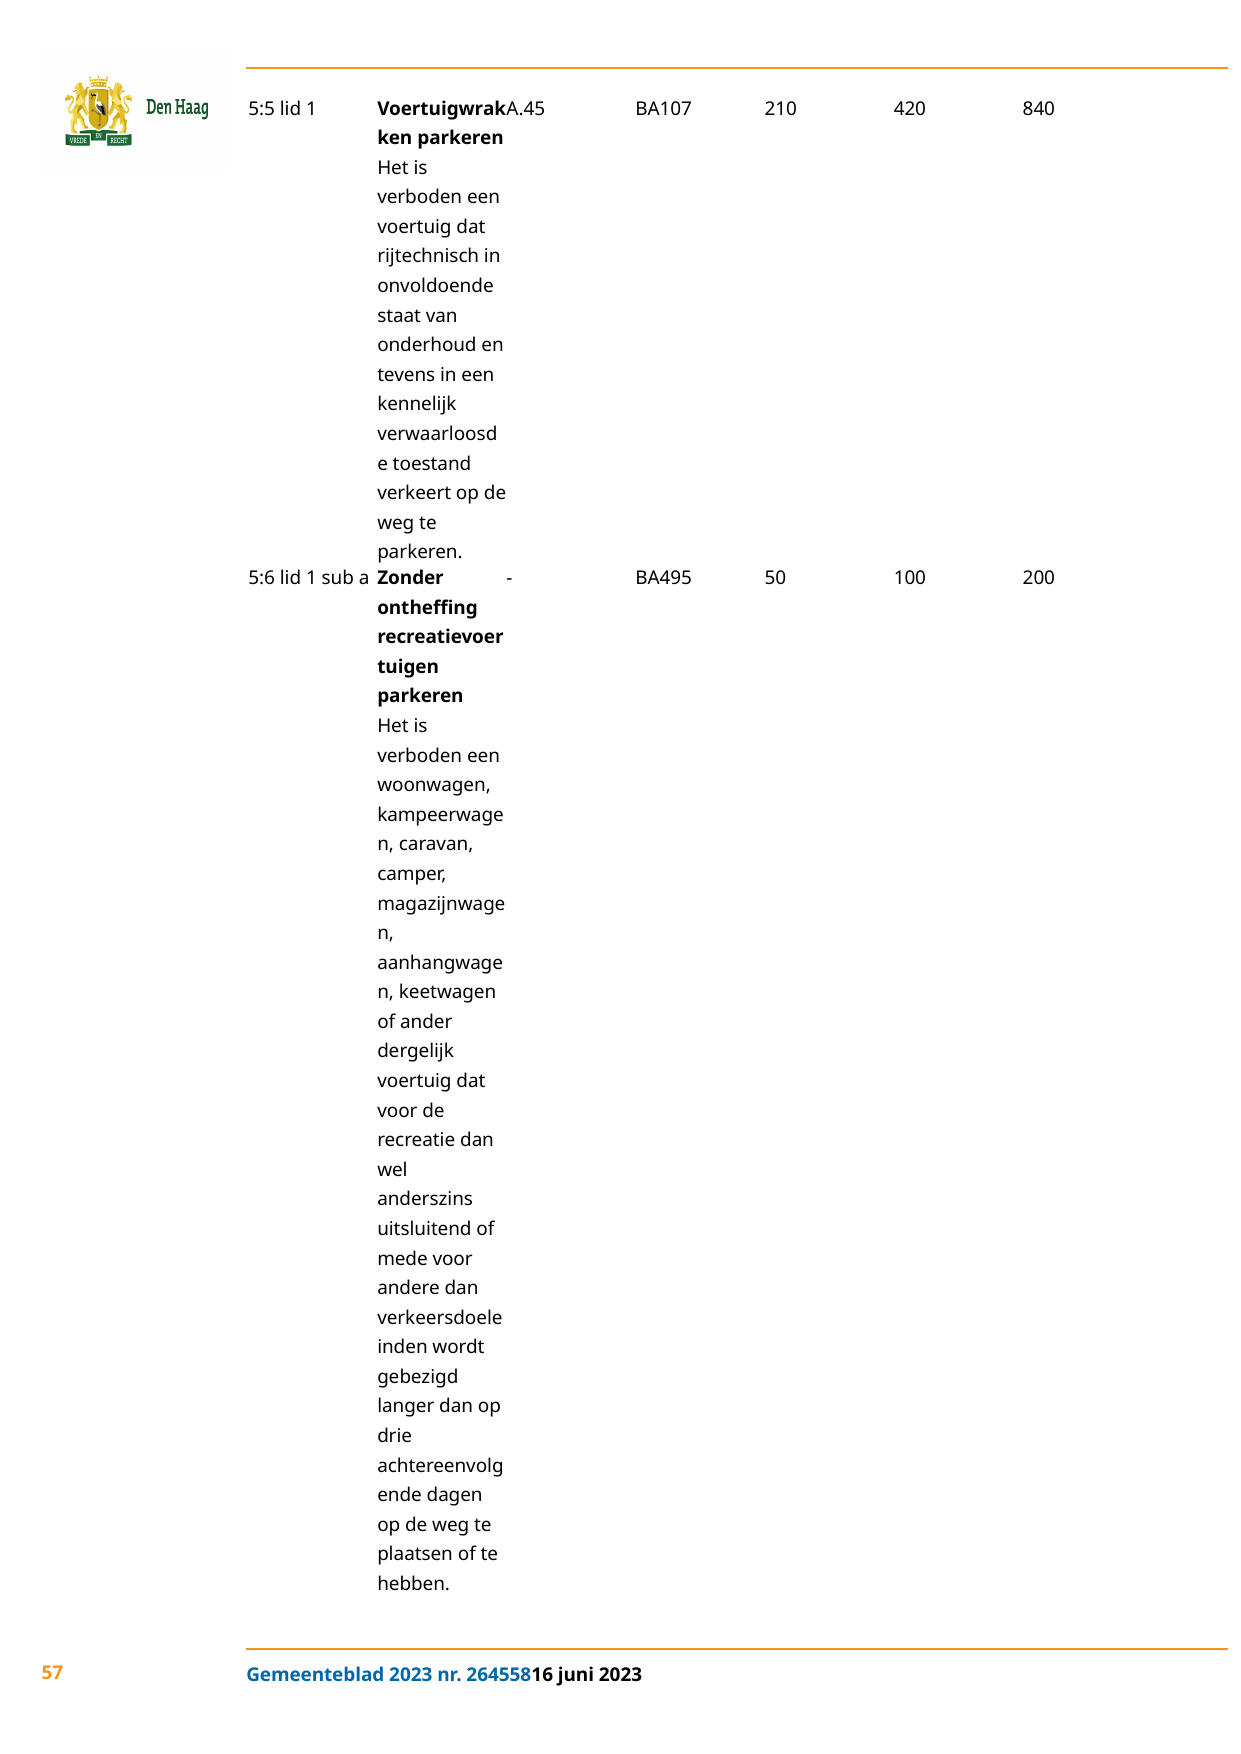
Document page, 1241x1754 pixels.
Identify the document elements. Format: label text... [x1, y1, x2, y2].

table_cell 210 [764, 95, 893, 564]
table_cell A.45 [506, 95, 635, 564]
table_cell 50 [764, 564, 893, 1596]
table_cell 5:5 lid 1 [248, 95, 377, 564]
table_cell BA107 [635, 95, 764, 564]
table_cell Voertuigwrakken parkeren Het is verboden een voertuig dat rijtechnisch in onvoldoende staat van onderhoud en tevens in een kennelijk verwaarloosde toestand verkeert op de weg te parkeren. [377, 95, 506, 564]
table_cell 200 [1023, 564, 1152, 1596]
table_cell - [506, 564, 635, 1596]
table_cell 420 [894, 95, 1022, 564]
table_cell 100 [894, 564, 1022, 1596]
picture [41, 47, 231, 172]
table_cell 5:6 lid 1 sub a [248, 564, 377, 1596]
table_cell BA495 [635, 564, 764, 1596]
table_cell 840 [1023, 95, 1152, 564]
table_cell Zonder ontheffing recreatievoertuigen parkeren Het is verboden een woonwagen, kampeerwagen, caravan, camper, magazijnwagen, aanhangwagen, keetwagen of ander dergelijk voertuig dat voor de recreatie dan wel anderszins uitsluitend of mede voor andere dan verkeersdoeleinden wordt gebezigd langer dan op drie achtereenvolgende dagen op de weg te plaatsen of te hebben. [377, 564, 506, 1596]
